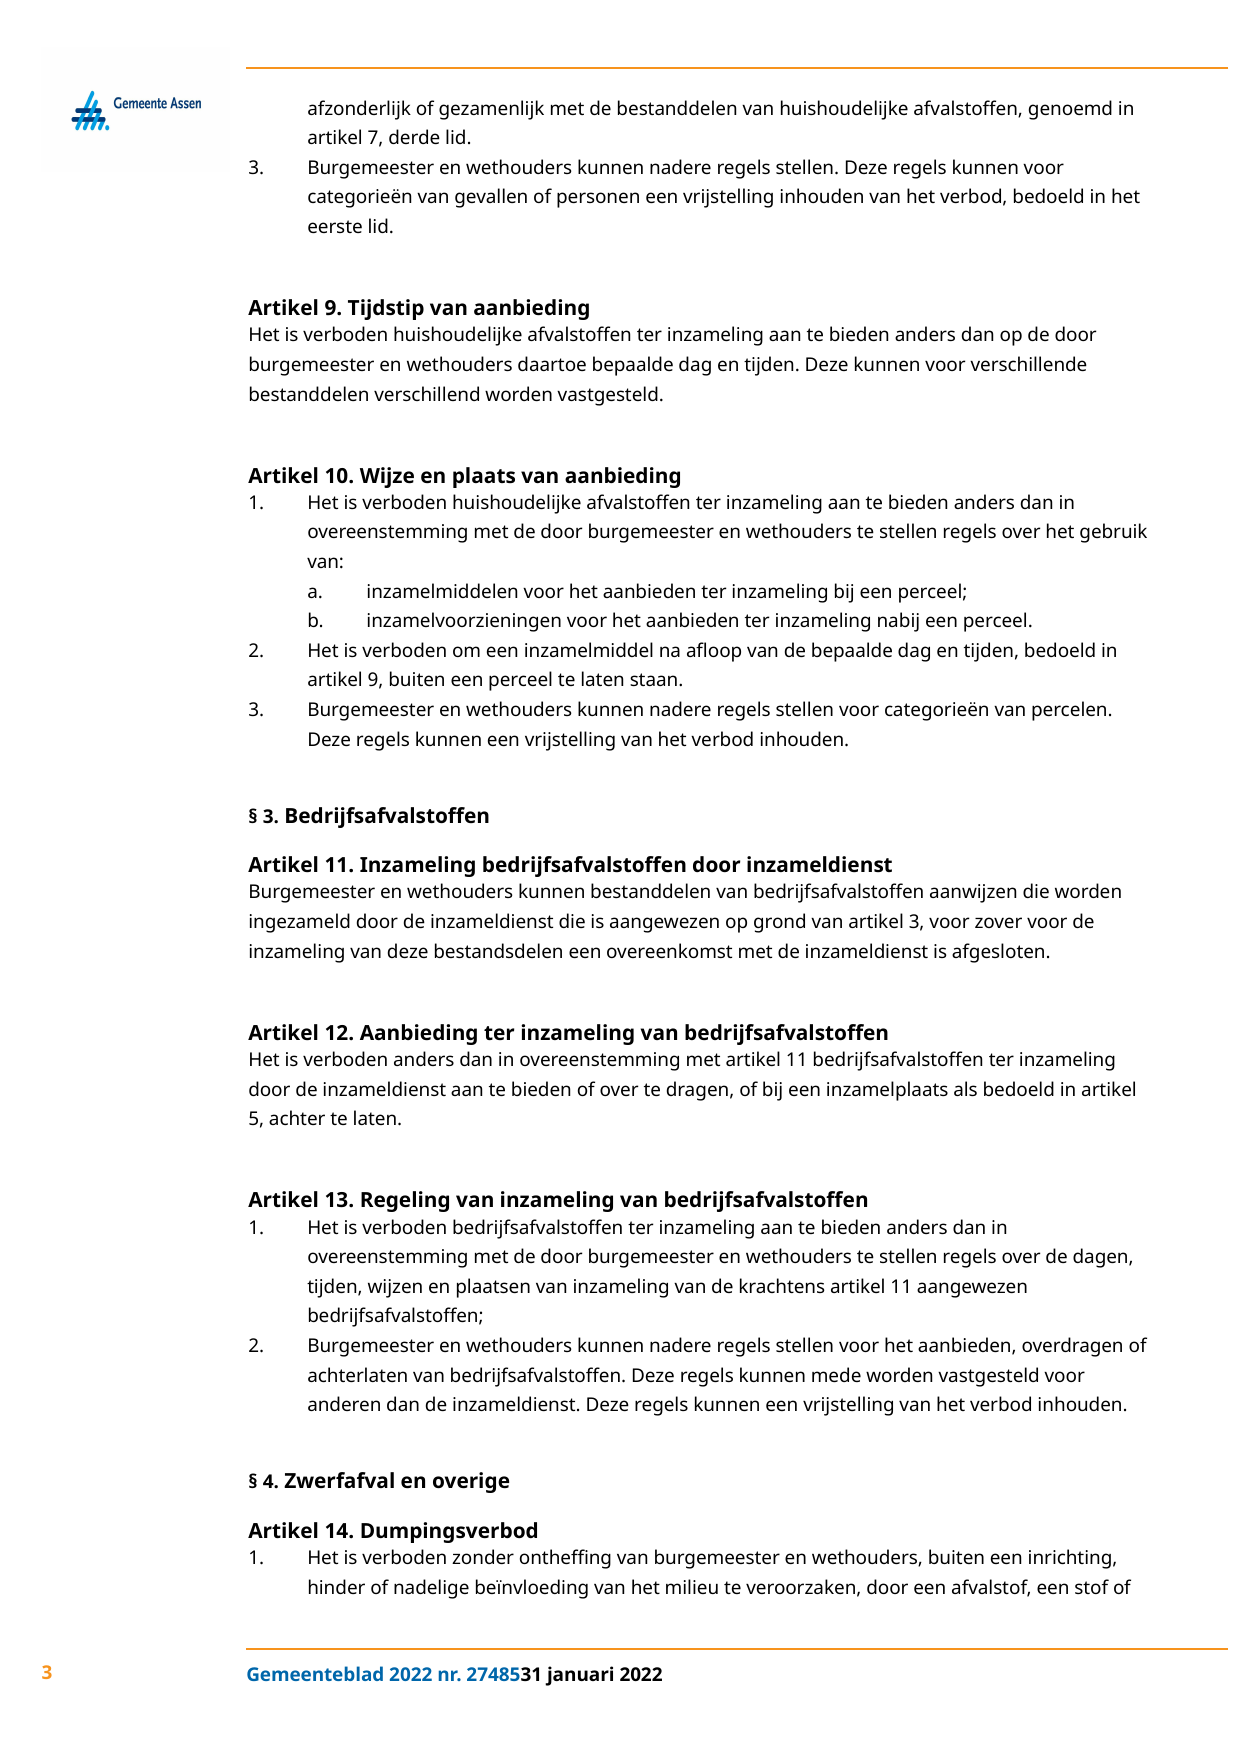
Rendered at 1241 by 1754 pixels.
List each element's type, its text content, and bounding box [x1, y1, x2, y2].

list Burgemeester en wethouders kunnen nadere regels stellen. Deze regels kunnen voor categorieën van gevallen of personen een vrijstelling inhouden van het verbod, bedoeld in het eerste lid. [248, 154, 1152, 239]
text Het is verboden anders dan in overeenstemming met artikel 11 bedrijfsafvalstoffen ter inzameling door de inzameldienst aan te bieden of over te dragen, of bij een inzamelplaats als bedoeld in artikel 5, achter te laten. [248, 1046, 1152, 1131]
list Het is verboden bedrijfsafvalstoffen ter inzameling aan te bieden anders dan in overeenstemming met de door burgemeester en wethouders te stellen regels over de dagen, tijden, wijzen en plaatsen van inzameling van de krachtens artikel 11 aangewezen bedrijfsafvalstoffen; [248, 1214, 1152, 1328]
list Het is verboden huishoudelijke afvalstoffen ter inzameling aan te bieden anders dan in overeenstemming met de door burgemeester en wethouders te stellen regels over het gebruik van: [248, 489, 1152, 574]
list Burgemeester en wethouders kunnen nadere regels stellen voor het aanbieden, overdragen of achterlaten van bedrijfsafvalstoffen. Deze regels kunnen mede worden vastgesteld voor anderen dan de inzameldienst. Deze regels kunnen een vrijstelling van het verbod inhouden. [248, 1332, 1152, 1417]
list afzonderlijk of gezamenlijk met de bestanddelen van huishoudelijke afvalstoffen, genoemd in artikel 7, derde lid. [248, 95, 1152, 150]
text Artikel 14. Dumpingsverbod [248, 1516, 1152, 1544]
text Het is verboden huishoudelijke afvalstoffen ter inzameling aan te bieden anders dan op de door burgemeester en wethouders daartoe bepaalde dag en tijden. Deze kunnen voor verschillende bestanddelen verschillend worden vastgesteld. [248, 322, 1152, 406]
text Artikel 9. Tijdstip van aanbieding [248, 293, 1152, 322]
text § 4. Zwerfafval en overige [248, 1467, 1152, 1495]
text Burgemeester en wethouders kunnen bestanddelen van bedrijfsafvalstoffen aanwijzen die worden ingezameld door de inzameldienst die is aangewezen op grond van artikel 3, voor zover voor de inzameling van deze bestandsdelen een overeenkomst met de inzameldienst is afgesloten. [248, 879, 1152, 964]
text § 3. Bedrijfsafvalstoffen [248, 801, 1152, 829]
list Het is verboden om een inzamelmiddel na afloop van de bepaalde dag en tijden, bedoeld in artikel 9, buiten een perceel te laten staan. [248, 637, 1152, 692]
list Het is verboden zonder ontheffing van burgemeester en wethouders, buiten een inrichting, hinder of nadelige beïnvloeding van het milieu te veroorzaken, door een afvalstof, een stof of [248, 1544, 1152, 1600]
list Burgemeester en wethouders kunnen nadere regels stellen voor categorieën van percelen. Deze regels kunnen een vrijstelling van het verbod inhouden. [248, 696, 1152, 752]
text Artikel 10. Wijze en plaats van aanbieding [248, 461, 1152, 489]
list inzamelmiddelen voor het aanbieden ter inzameling bij een perceel; [307, 578, 1152, 604]
picture [41, 47, 231, 172]
list inzamelvoorzieningen voor het aanbieden ter inzameling nabij een perceel. [307, 607, 1152, 633]
text Artikel 13. Regeling van inzameling van bedrijfsafvalstoffen [248, 1186, 1152, 1214]
text Artikel 12. Aanbieding ter inzameling van bedrijfsafvalstoffen [248, 1018, 1152, 1046]
text Artikel 11. Inzameling bedrijfsafvalstoffen door inzameldienst [248, 850, 1152, 879]
